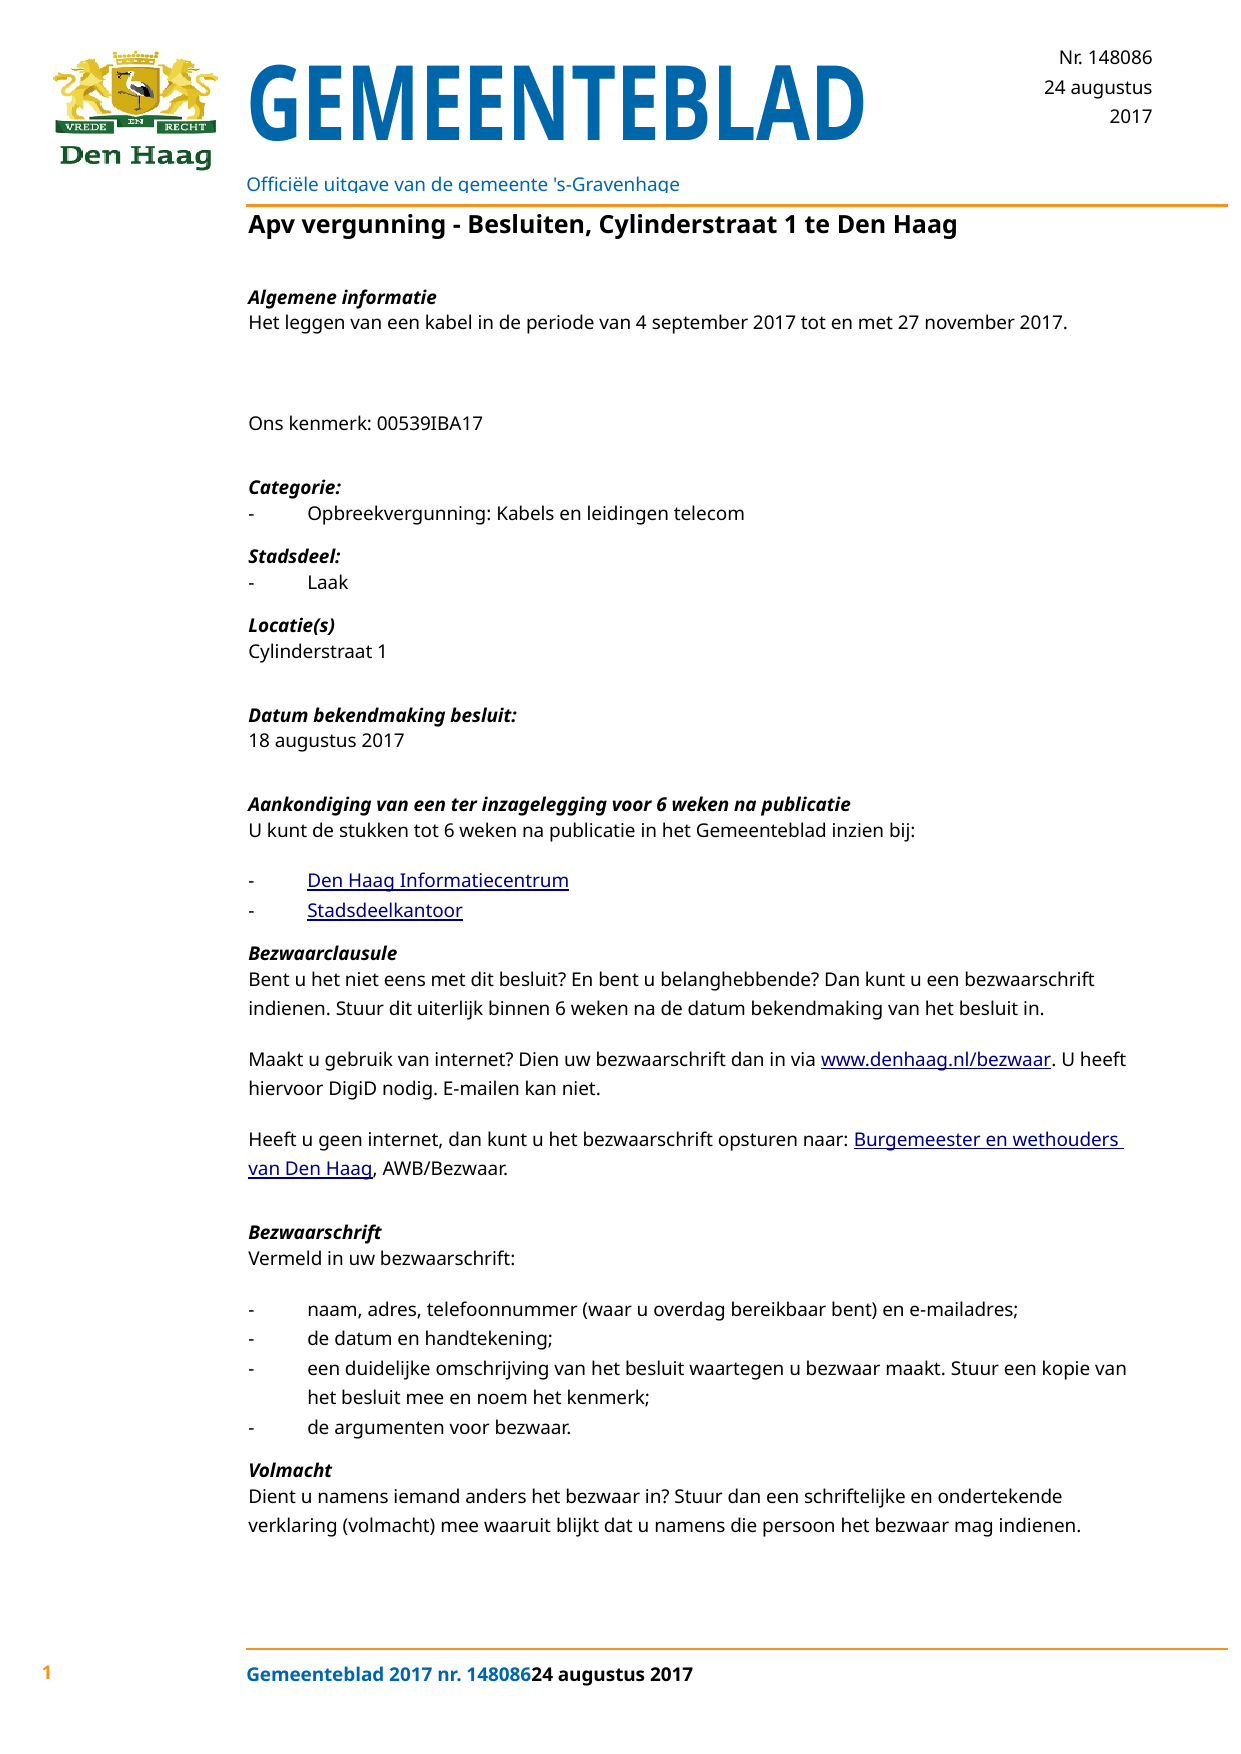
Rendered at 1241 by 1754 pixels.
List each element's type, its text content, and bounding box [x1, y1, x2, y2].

text Bezwaarschrift [248, 1219, 1152, 1245]
text Locatie(s) [248, 612, 1152, 638]
text 18 augustus 2017 [248, 727, 1152, 753]
list naam, adres, telefoonnummer (waar u overdag bereikbaar bent) en e-mailadres; [248, 1296, 1152, 1321]
text Categorie: [248, 474, 1152, 500]
text Bent u het niet eens met dit besluit? En bent u belanghebbende? Dan kunt u een bezwaarschrift indienen. Stuur dit uiterlijk binnen 6 weken na de datum bekendmaking van het besluit in. [248, 966, 1152, 1021]
list Stadsdeelkantoor [248, 897, 1152, 923]
list Opbreekvergunning: Kabels en leidingen telecom [248, 500, 1152, 526]
picture [41, 47, 231, 172]
text Heeft u geen internet, dan kunt u het bezwaarschrift opsturen naar: Burgemeester en wethouders van Den Haag, AWB/Bezwaar. [248, 1126, 1152, 1181]
text Bezwaarclausule [248, 940, 1152, 966]
text Het leggen van een kabel in de periode van 4 september 2017 tot en met 27 november 2017. [248, 309, 1152, 335]
text Apv vergunning - Besluiten, Cylinderstraat 1 te Den Haag [248, 207, 1152, 241]
text Ons kenmerk: 00539IBA17 [248, 410, 1152, 436]
text Aankondiging van een ter inzagelegging voor 6 weken na publicatie [248, 791, 1152, 817]
text Cylinderstraat 1 [248, 638, 1152, 663]
text Dient u namens iemand anders het bezwaar in? Stuur dan een schriftelijke en ondertekende verklaring (volmacht) mee waaruit blijkt dat u namens die persoon het bezwaar mag indienen. [248, 1483, 1152, 1538]
list Laak [248, 569, 1152, 595]
text Maakt u gebruik van internet? Dien uw bezwaarschrift dan in via www.denhaag.nl/bezwaar. U heeft hiervoor DigiD nodig. E-mailen kan niet. [248, 1046, 1152, 1101]
list een duidelijke omschrijving van het besluit waartegen u bezwaar maakt. Stuur een kopie van het besluit mee en noem het kenmerk; [248, 1355, 1152, 1410]
text Vermeld in uw bezwaarschrift: [248, 1245, 1152, 1271]
text U kunt de stukken tot 6 weken na publicatie in het Gemeenteblad inzien bij: [248, 817, 1152, 843]
list Den Haag Informatiecentrum [248, 868, 1152, 893]
text Stadsdeel: [248, 543, 1152, 569]
text Volmacht [248, 1457, 1152, 1483]
list de datum en handtekening; [248, 1325, 1152, 1351]
text Algemene informatie [248, 284, 1152, 309]
text Datum bekendmaking besluit: [248, 702, 1152, 727]
list de argumenten voor bezwaar. [248, 1414, 1152, 1440]
